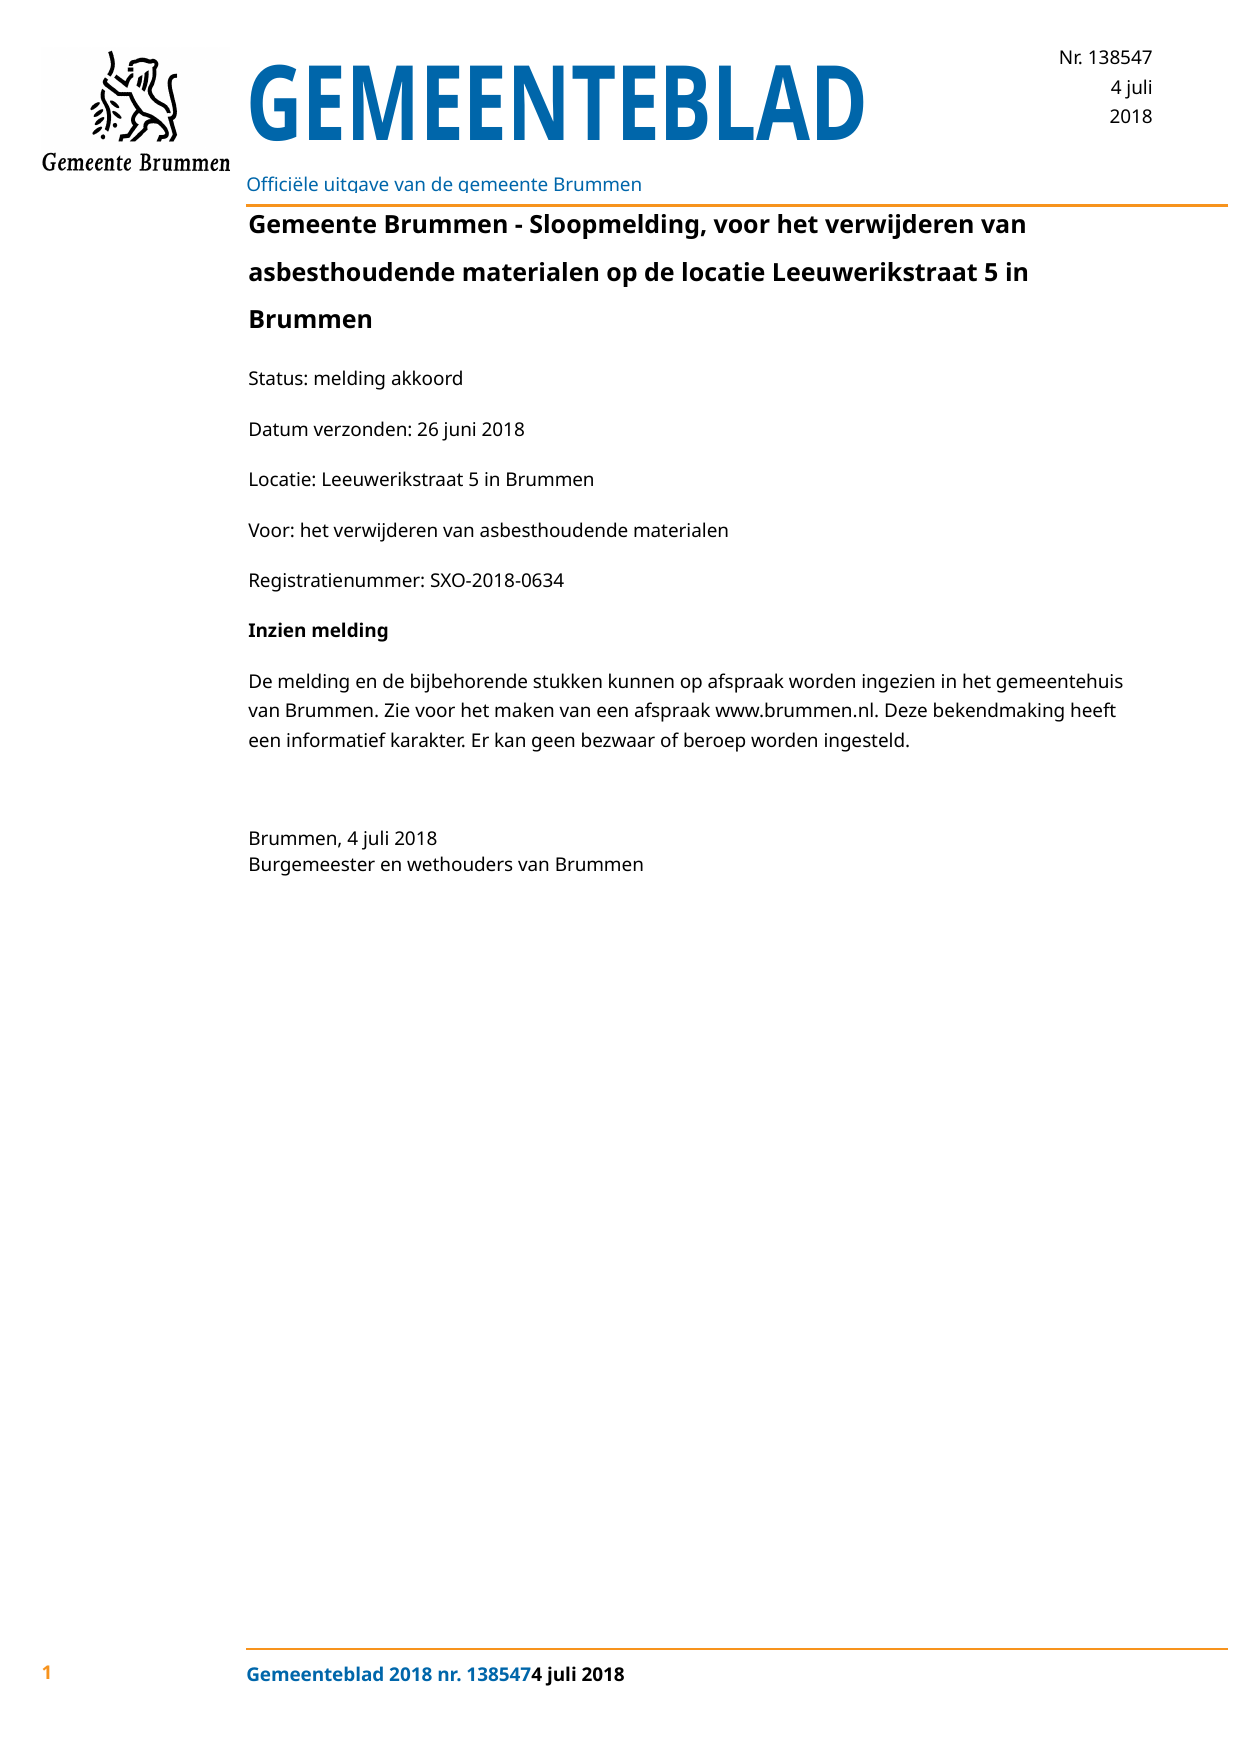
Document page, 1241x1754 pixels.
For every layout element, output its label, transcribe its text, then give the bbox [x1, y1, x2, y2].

picture [41, 47, 231, 172]
text Locatie: Leeuwerikstraat 5 in Brummen [248, 466, 1152, 492]
text Registratienummer: SXO-2018-0634 [248, 567, 1152, 593]
text Burgemeester en wethouders van Brummen [248, 851, 1152, 877]
text Voor: het verwijderen van asbesthoudende materialen [248, 517, 1152, 542]
text Status: melding akkoord [248, 366, 1152, 391]
text Gemeente Brummen - Sloopmelding, voor het verwijderen van asbesthoudende materialen op de locatie Leeuwerikstraat 5 in Brummen [248, 207, 1152, 336]
text Datum verzonden: 26 juni 2018 [248, 416, 1152, 442]
text Brummen, 4 juli 2018 [248, 825, 1152, 851]
text De melding en de bijbehorende stukken kunnen op afspraak worden ingezien in het gemeentehuis van Brummen. Zie voor het maken van een afspraak www.brummen.nl. Deze bekendmaking heeft een informatief karakter. Er kan geen bezwaar of beroep worden ingesteld. [248, 668, 1152, 753]
text Inzien melding [248, 618, 1152, 643]
